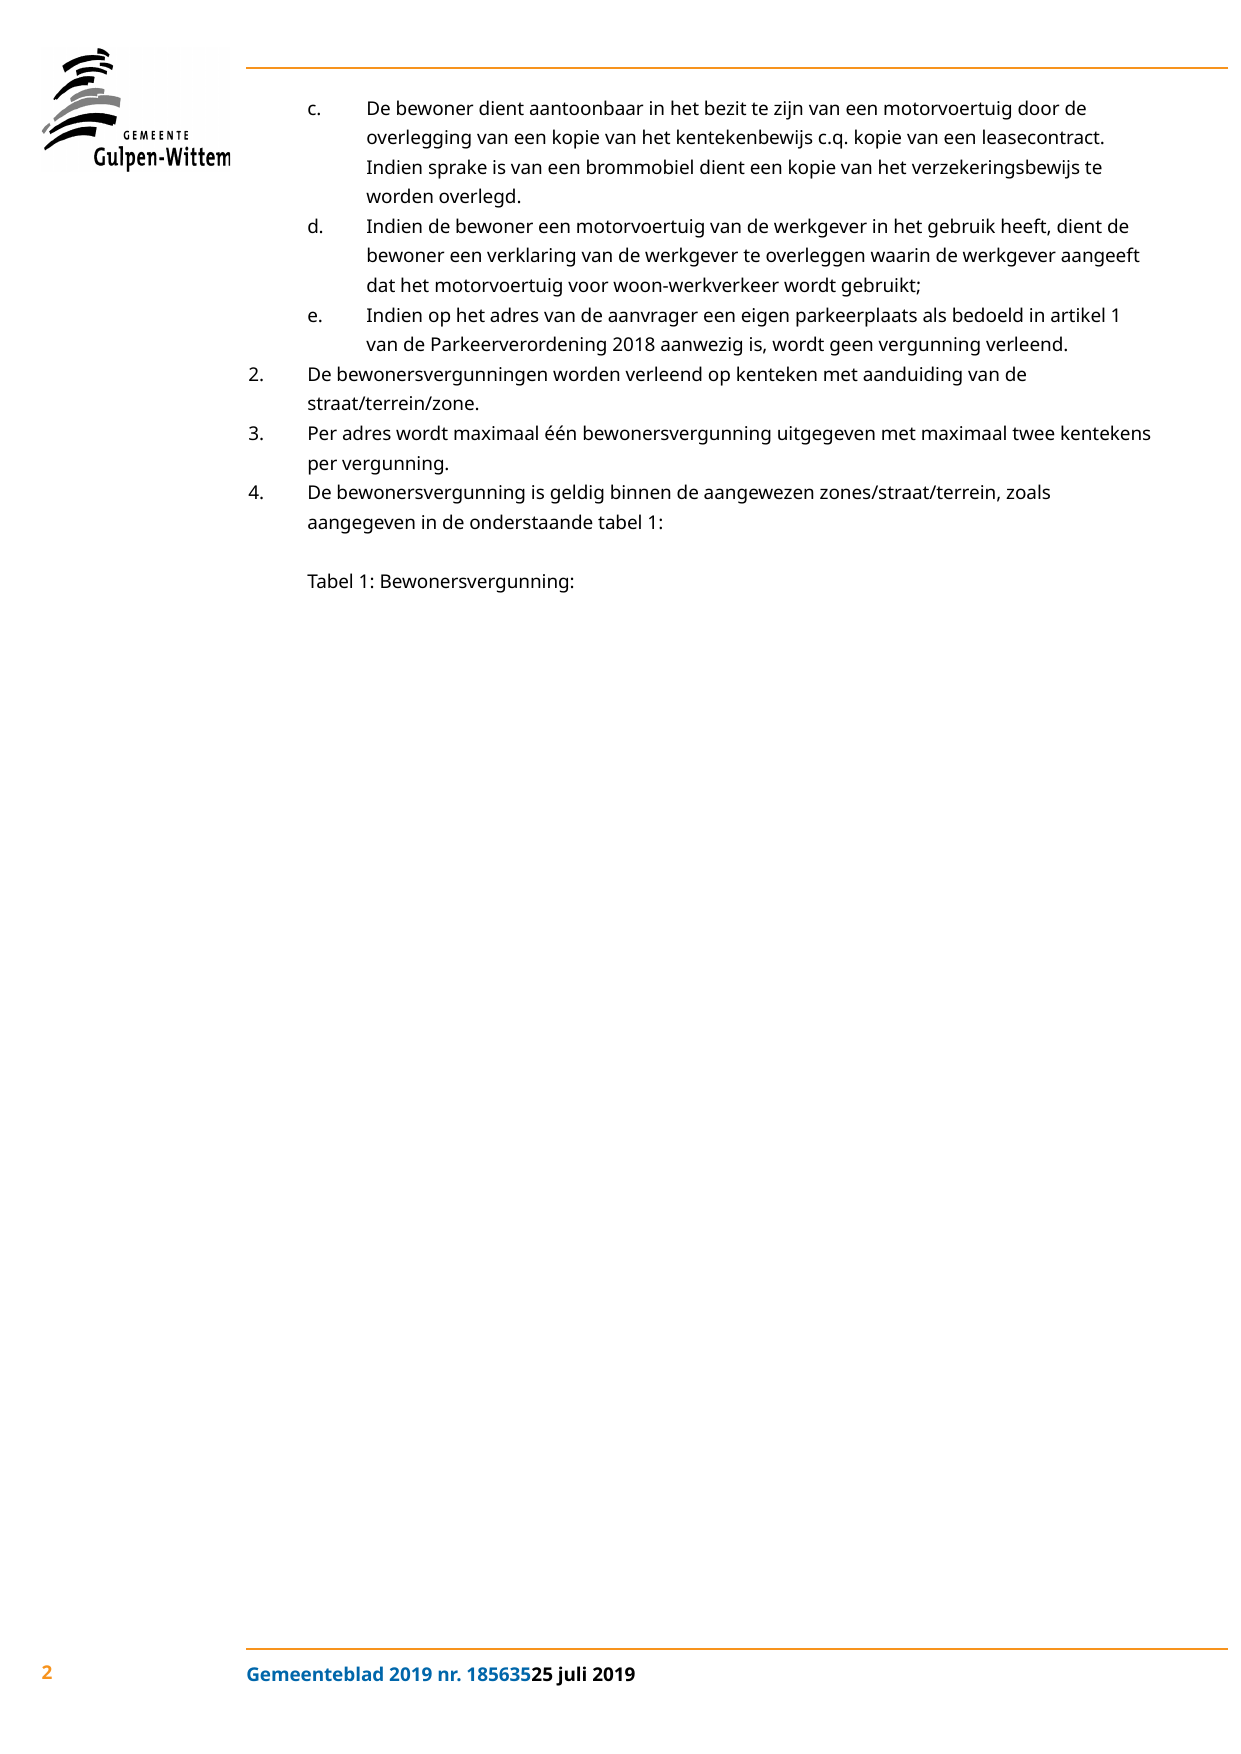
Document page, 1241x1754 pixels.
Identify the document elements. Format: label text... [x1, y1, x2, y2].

list Indien op het adres van de aanvrager een eigen parkeerplaats als bedoeld in artikel 1 van de Parkeerverordening 2018 aanwezig is, wordt geen vergunning verleend. [307, 302, 1152, 357]
list De bewoner dient aantoonbaar in het bezit te zijn van een motorvoertuig door de overlegging van een kopie van het kentekenbewijs c.q. kopie van een leasecontract. Indien sprake is van een brommobiel dient een kopie van het verzekeringsbewijs te worden overlegd. [307, 95, 1152, 209]
list Per adres wordt maximaal één bewonersvergunning uitgegeven met maximaal twee kentekens per vergunning. [248, 420, 1152, 476]
list Tabel 1: Bewonersvergunning: [248, 568, 1152, 594]
list Indien de bewoner een motorvoertuig van de werkgever in het gebruik heeft, dient de bewoner een verklaring van de werkgever te overleggen waarin de werkgever aangeeft dat het motorvoertuig voor woon-werkverkeer wordt gebruikt; [307, 213, 1152, 298]
list De bewonersvergunning is geldig binnen de aangewezen zones/straat/terrein, zoals aangegeven in de onderstaande tabel 1: [248, 479, 1152, 535]
picture [41, 47, 231, 172]
list De bewonersvergunningen worden verleend op kenteken met aanduiding van de straat/terrein/zone. [248, 361, 1152, 416]
